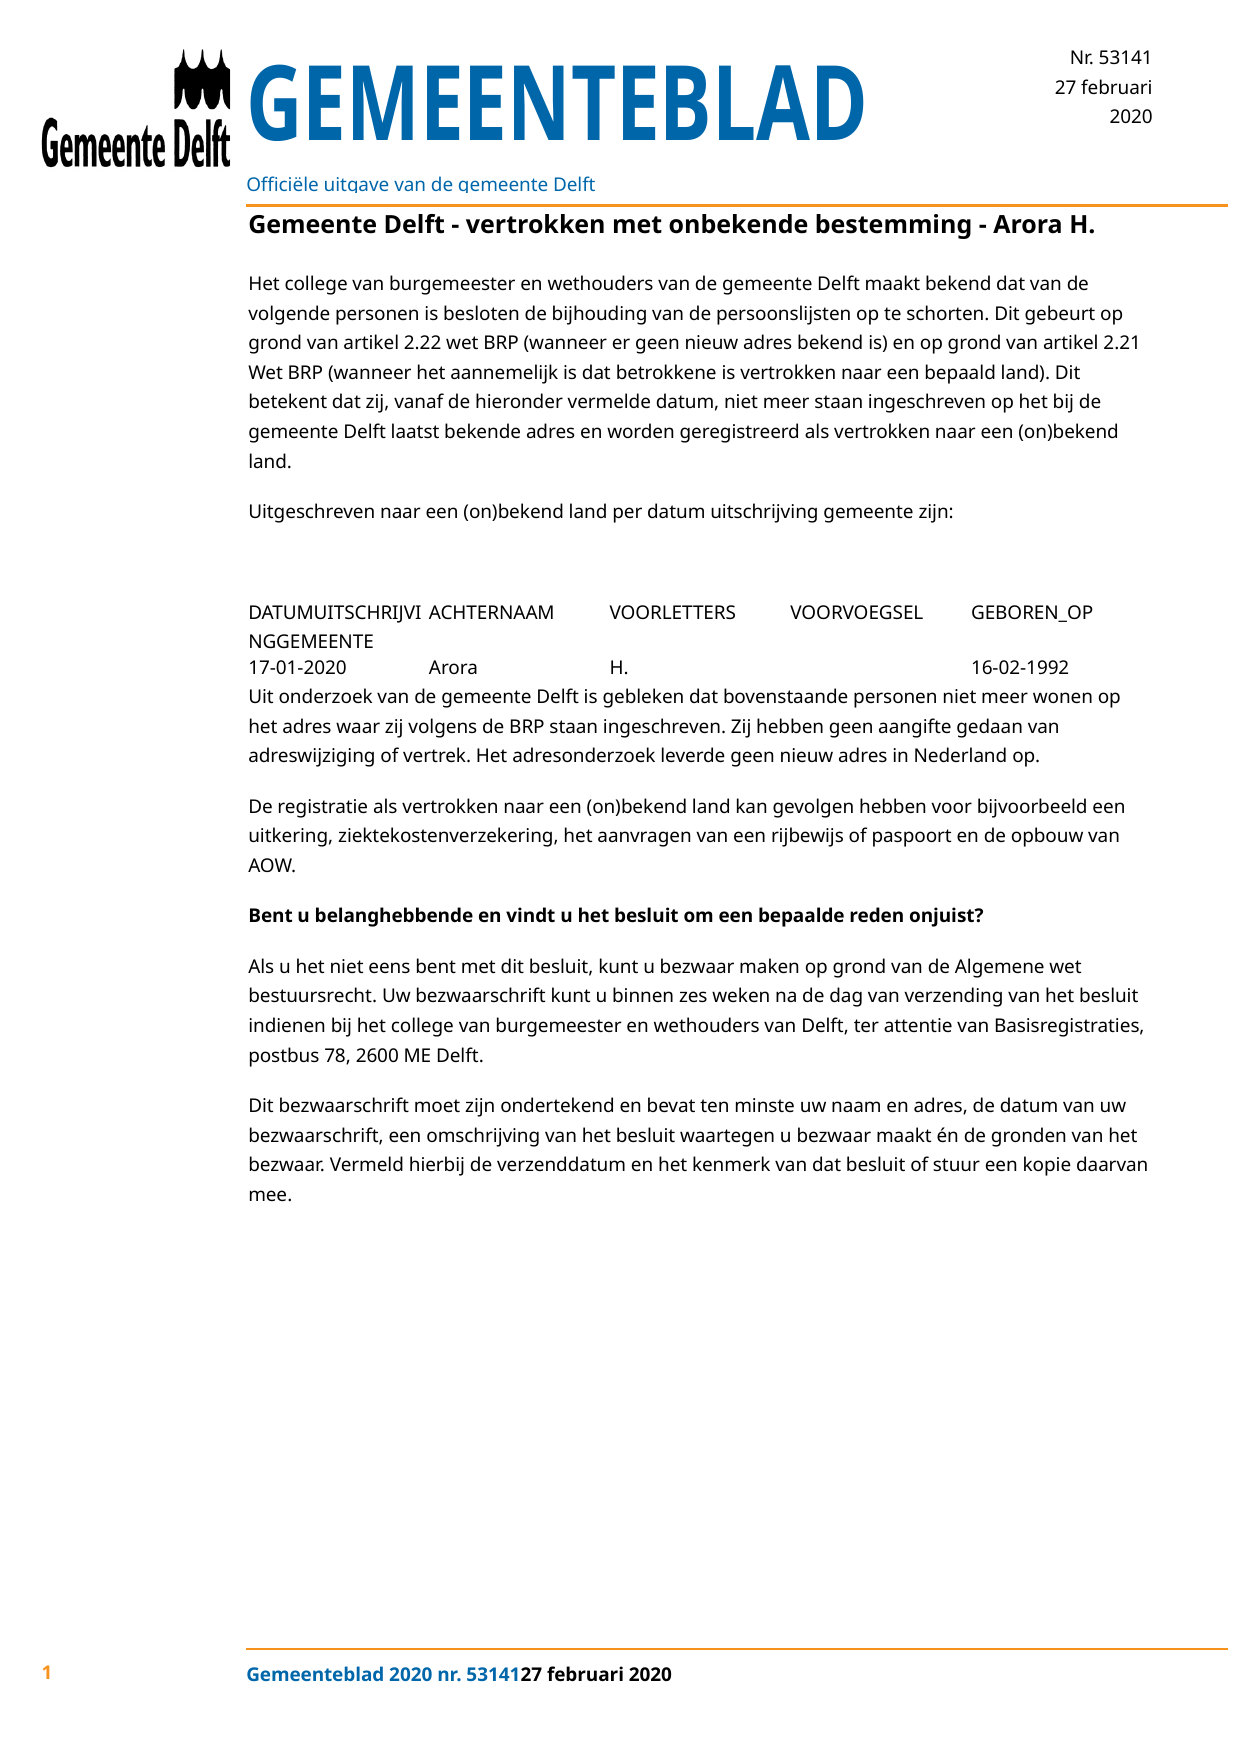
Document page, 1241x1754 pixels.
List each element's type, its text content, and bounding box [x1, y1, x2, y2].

table_cell Arora [429, 655, 609, 680]
text Uit onderzoek van de gemeente Delft is gebleken dat bovenstaande personen niet meer wonen op het adres waar zij volgens de BRP staan ingeschreven. Zij hebben geen aangifte gedaan van adreswijziging of vertrek. Het adresonderzoek leverde geen nieuw adres in Nederland op. [248, 683, 1152, 768]
table_header VOORVOEGSEL [790, 599, 971, 654]
table_header ACHTERNAAM [429, 599, 609, 654]
table_cell 17-01-2020 [248, 655, 429, 680]
text Uitgeschreven naar een (on)bekend land per datum uitschrijving gemeente zijn: [248, 498, 1152, 524]
table_cell 16-02-1992 [971, 655, 1152, 680]
text Dit bezwaarschrift moet zijn ondertekend en bevat ten minste uw naam en adres, de datum van uw bezwaarschrift, een omschrijving van het besluit waartegen u bezwaar maakt én de gronden van het bezwaar. Vermeld hierbij de verzenddatum en het kenmerk van dat besluit of stuur een kopie daarvan mee. [248, 1092, 1152, 1207]
table_header DATUMUITSCHRIJVINGGEMEENTE [248, 599, 429, 654]
table_header GEBOREN_OP [971, 599, 1152, 654]
text Bent u belanghebbende en vindt u het besluit om een bepaalde reden onjuist? [248, 903, 1152, 928]
text De registratie als vertrokken naar een (on)bekend land kan gevolgen hebben voor bijvoorbeeld een uitkering, ziektekostenverzekering, het aanvragen van een rijbewijs of paspoort en de opbouw van AOW. [248, 793, 1152, 878]
text Als u het niet eens bent met dit besluit, kunt u bezwaar maken op grond van de Algemene wet bestuursrecht. Uw bezwaarschrift kunt u binnen zes weken na de dag van verzending van het besluit indienen bij het college van burgemeester en wethouders van Delft, ter attentie van Basisregistraties, postbus 78, 2600 ME Delft. [248, 953, 1152, 1067]
text Het college van burgemeester en wethouders van de gemeente Delft maakt bekend dat van de volgende personen is besloten de bijhouding van de persoonslijsten op te schorten. Dit gebeurt op grond van artikel 2.22 wet BRP (wanneer er geen nieuw adres bekend is) en op grond van artikel 2.21 Wet BRP (wanneer het aannemelijk is dat betrokkene is vertrokken naar een bepaald land). Dit betekent dat zij, vanaf de hieronder vermelde datum, niet meer staan ingeschreven op het bij de gemeente Delft laatst bekende adres en worden geregistreerd als vertrokken naar een (on)bekend land. [248, 270, 1152, 473]
table_cell [790, 655, 971, 680]
table_cell H. [609, 655, 790, 680]
picture [41, 47, 231, 172]
table_header VOORLETTERS [609, 599, 790, 654]
text Gemeente Delft - vertrokken met onbekende bestemming - Arora H. [248, 207, 1152, 241]
